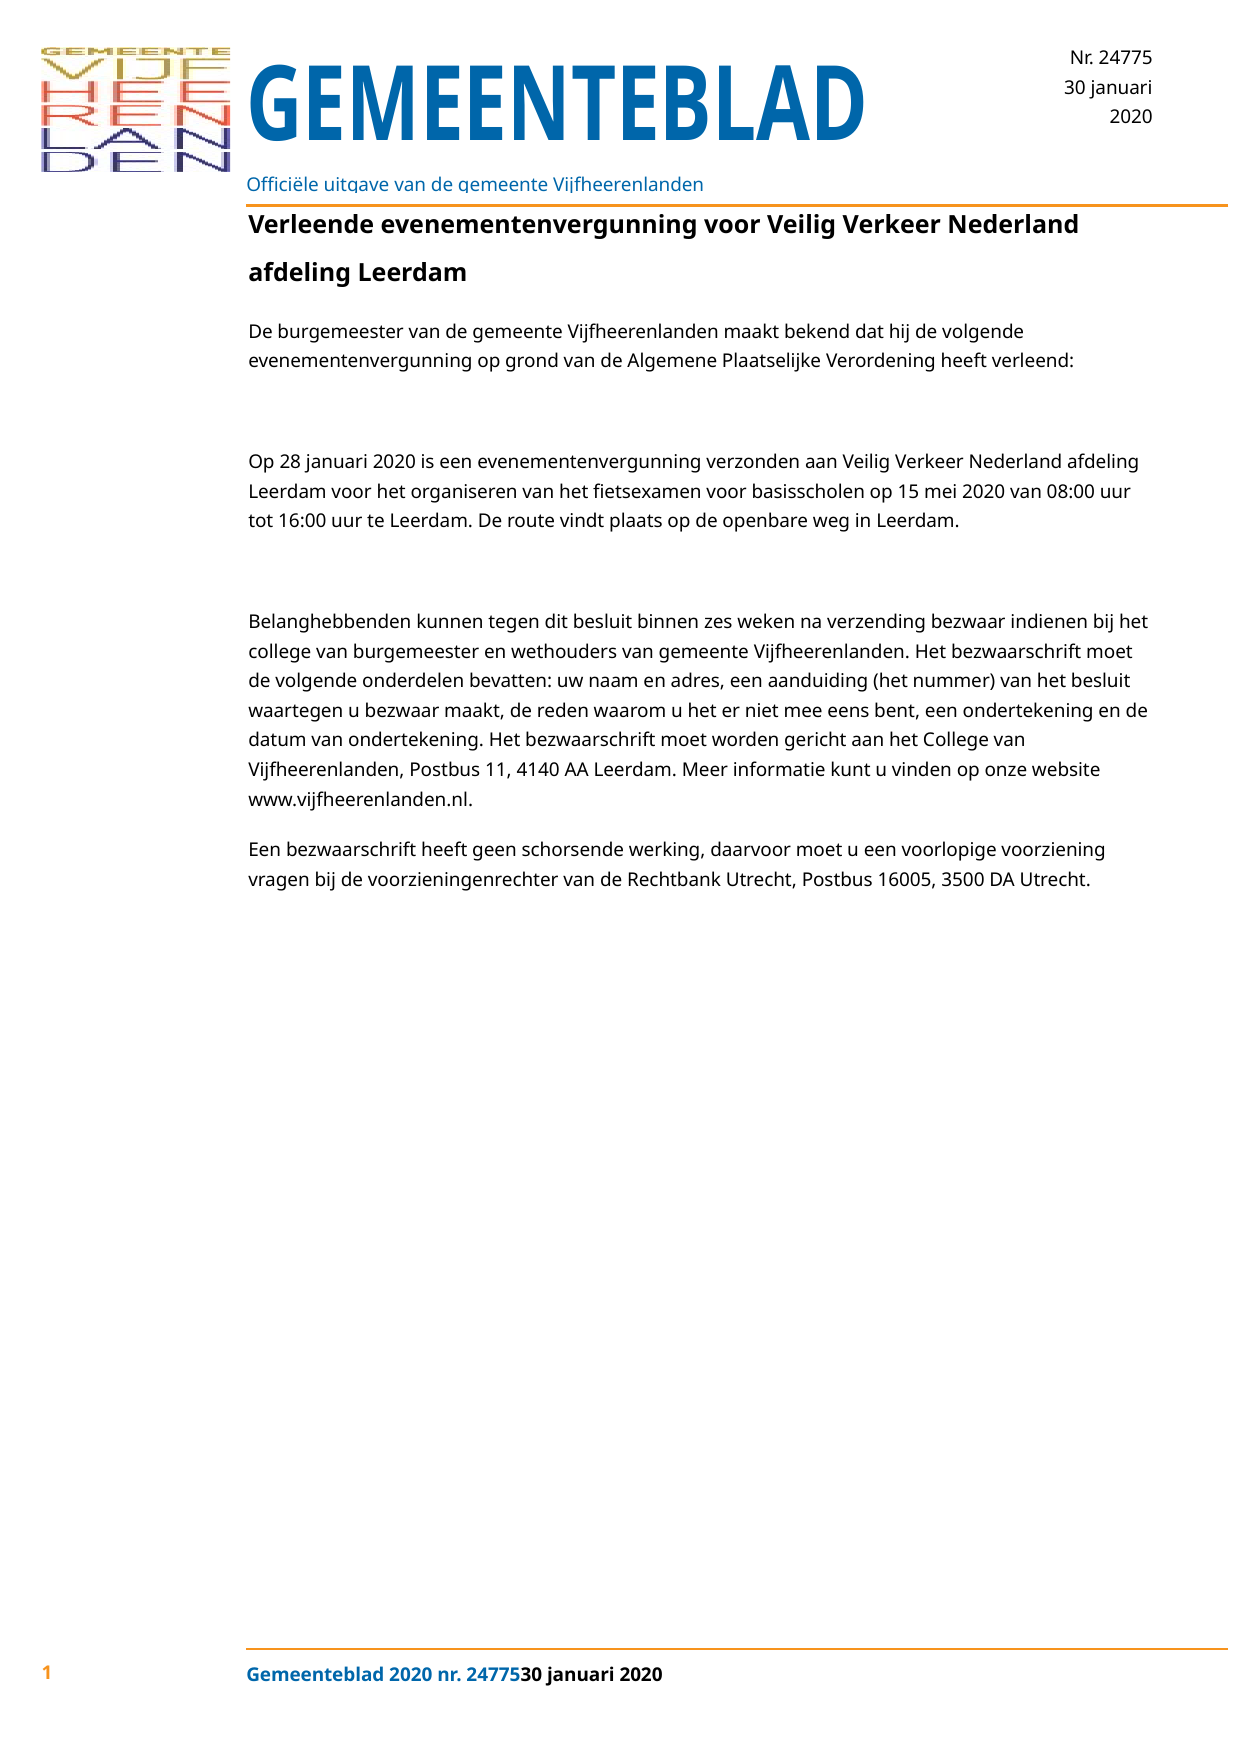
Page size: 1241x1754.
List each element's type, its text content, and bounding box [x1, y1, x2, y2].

text Verleende evenementenvergunning voor Veilig Verkeer Nederland afdeling Leerdam [248, 207, 1152, 288]
text De burgemeester van de gemeente Vijfheerenlanden maakt bekend dat hij de volgende evenementenvergunning op grond van de Algemene Plaatselijke Verordening heeft verleend: [248, 318, 1152, 373]
text Een bezwaarschrift heeft geen schorsende werking, daarvoor moet u een voorlopige voorziening vragen bij de voorzieningenrechter van de Rechtbank Utrecht, Postbus 16005, 3500 DA Utrecht. [248, 836, 1152, 892]
text Op 28 januari 2020 is een evenementenvergunning verzonden aan Veilig Verkeer Nederland afdeling Leerdam voor het organiseren van het fietsexamen voor basisscholen op 15 mei 2020 van 08:00 uur tot 16:00 uur te Leerdam. De route vindt plaats op de openbare weg in Leerdam. [248, 448, 1152, 533]
text Belanghebbenden kunnen tegen dit besluit binnen zes weken na verzending bezwaar indienen bij het college van burgemeester en wethouders van gemeente Vijfheerenlanden. Het bezwaarschrift moet de volgende onderdelen bevatten: uw naam en adres, een aanduiding (het nummer) van het besluit waartegen u bezwaar maakt, de reden waarom u het er niet mee eens bent, een ondertekening en de datum van ondertekening. Het bezwaarschrift moet worden gericht aan het College van Vijfheerenlanden, Postbus 11, 4140 AA Leerdam. Meer informatie kunt u vinden op onze website www.vijfheerenlanden.nl. [248, 608, 1152, 812]
picture [41, 47, 231, 172]
